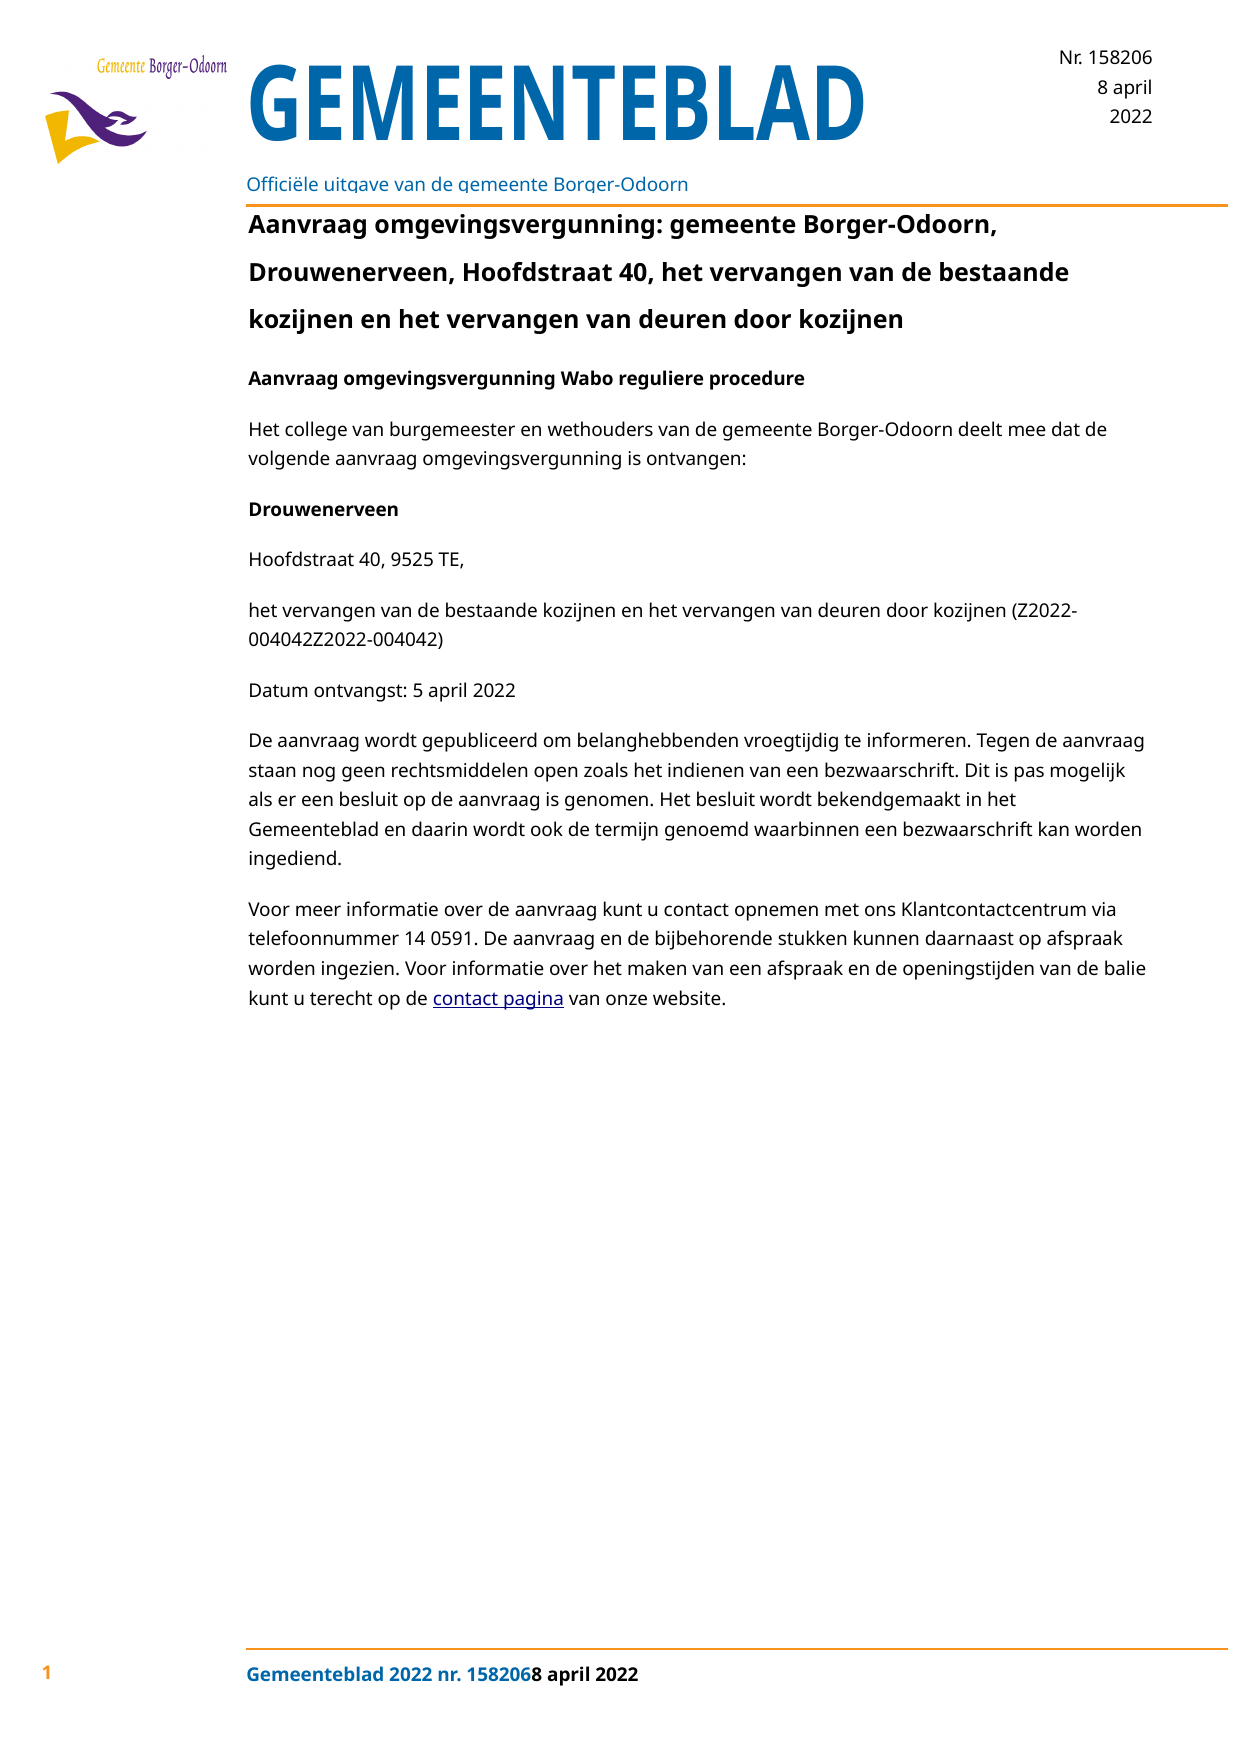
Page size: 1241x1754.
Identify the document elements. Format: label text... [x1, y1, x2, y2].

text het vervangen van de bestaande kozijnen en het vervangen van deuren door kozijnen (Z2022-004042Z2022-004042) [248, 597, 1152, 652]
text Voor meer informatie over de aanvraag kunt u contact opnemen met ons Klantcontactcentrum via telefoonnummer 14 0591. De aanvraag en de bijbehorende stukken kunnen daarnaast op afspraak worden ingezien. Voor informatie over het maken van een afspraak en de openingstijden van de balie kunt u terecht op de contact pagina van onze website. [248, 896, 1152, 1010]
text Het college van burgemeester en wethouders van de gemeente Borger-Odoorn deelt mee dat de volgende aanvraag omgevingsvergunning is ontvangen: [248, 416, 1152, 471]
text Aanvraag omgevingsvergunning: gemeente Borger-Odoorn, Drouwenerveen, Hoofdstraat 40, het vervangen van de bestaande kozijnen en het vervangen van deuren door kozijnen [248, 207, 1152, 336]
picture [41, 47, 231, 172]
text Aanvraag omgevingsvergunning Wabo reguliere procedure [248, 366, 1152, 391]
text De aanvraag wordt gepubliceerd om belanghebbenden vroegtijdig te informeren. Tegen de aanvraag staan nog geen rechtsmiddelen open zoals het indienen van een bezwaarschrift. Dit is pas mogelijk als er een besluit op de aanvraag is genomen. Het besluit wordt bekendgemaakt in het Gemeenteblad en daarin wordt ook de termijn genoemd waarbinnen een bezwaarschrift kan worden ingediend. [248, 727, 1152, 871]
text Datum ontvangst: 5 april 2022 [248, 677, 1152, 702]
text Hoofdstraat 40, 9525 TE, [248, 546, 1152, 572]
text Drouwenerveen [248, 496, 1152, 522]
